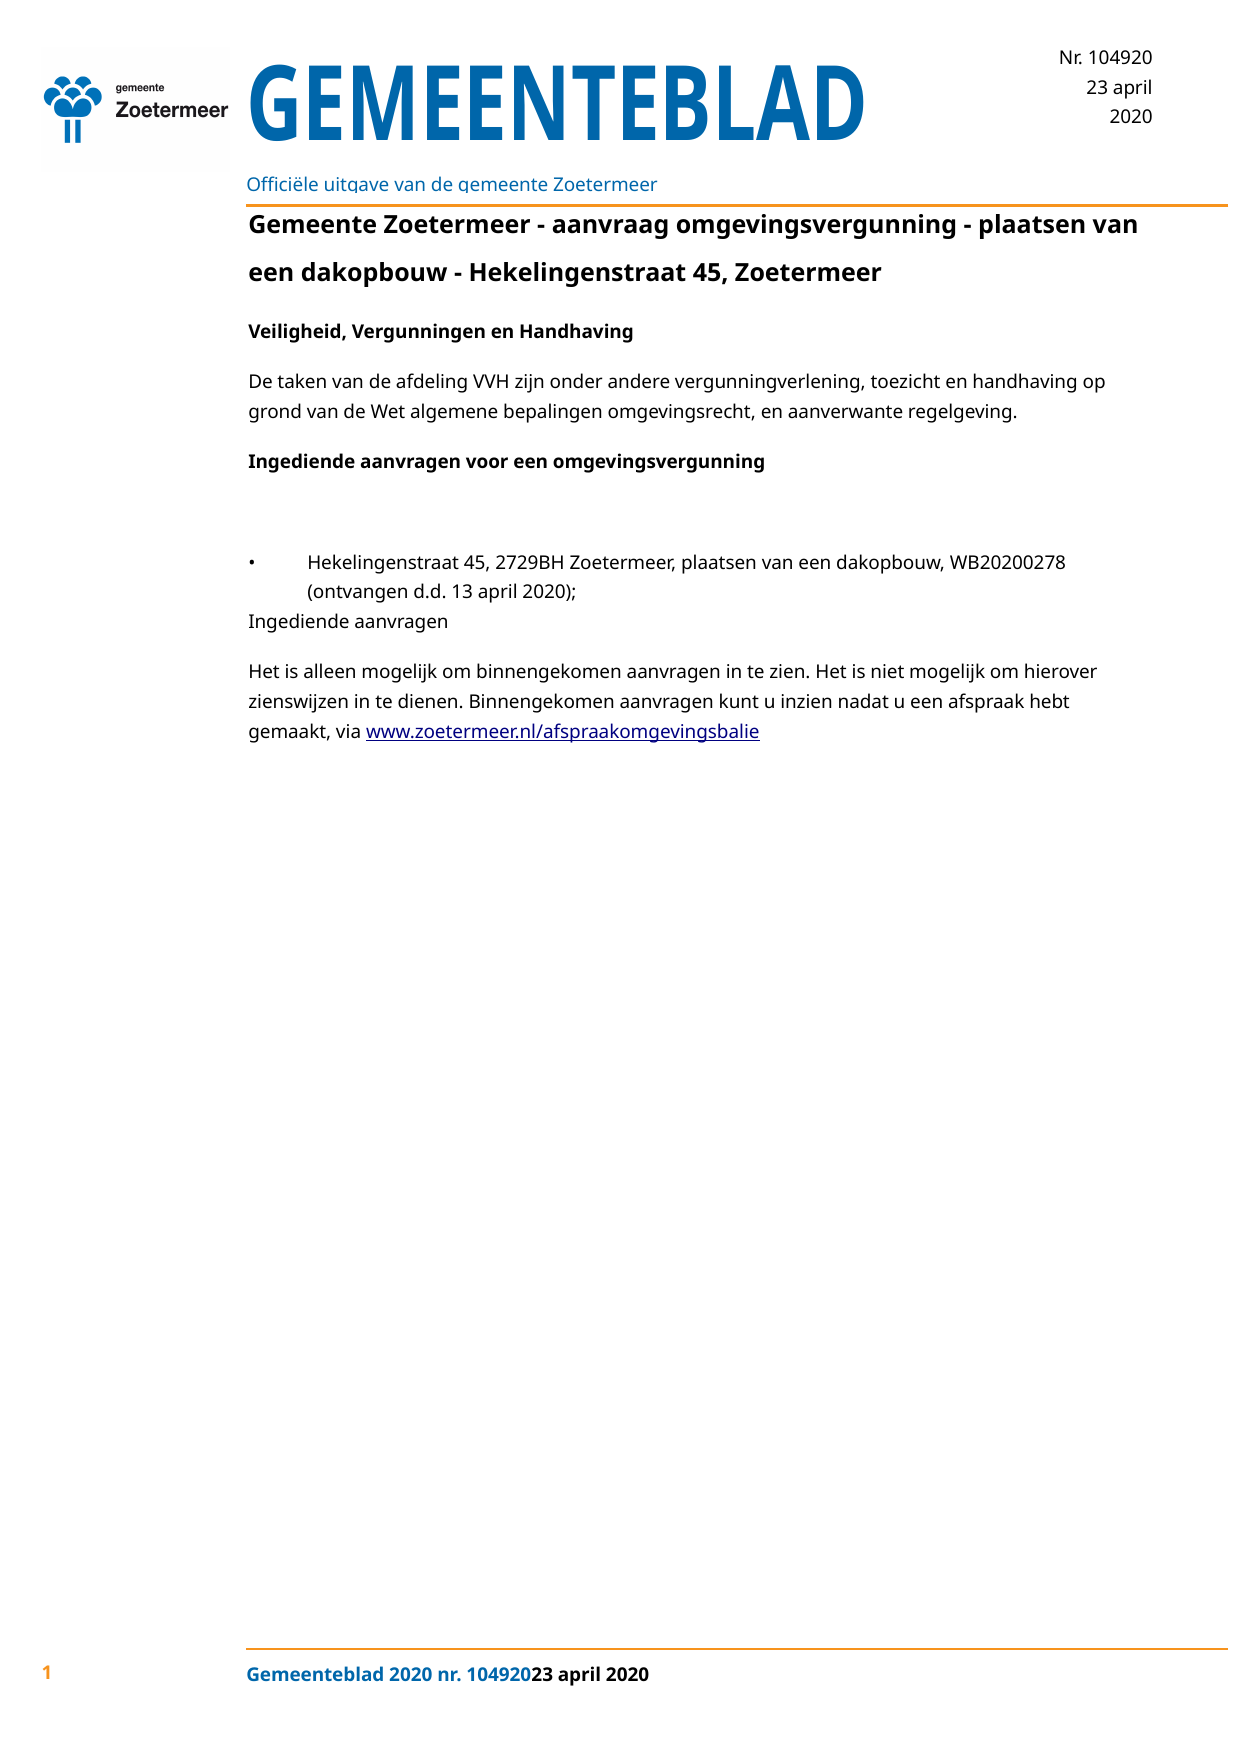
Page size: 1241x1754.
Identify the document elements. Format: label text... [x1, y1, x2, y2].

text Het is alleen mogelijk om binnengekomen aanvragen in te zien. Het is niet mogelijk om hierover zienswijzen in te dienen. Binnengekomen aanvragen kunt u inzien nadat u een afspraak hebt gemaakt, via www.zoetermeer.nl/afspraakomgevingsbalie [248, 659, 1152, 744]
text Ingediende aanvragen voor een omgevingsvergunning [248, 448, 1152, 474]
text Veiligheid, Vergunningen en Handhaving [248, 318, 1152, 344]
text Ingediende aanvragen [248, 608, 1152, 634]
text Gemeente Zoetermeer - aanvraag omgevingsvergunning - plaatsen van een dakopbouw - Hekelingenstraat 45, Zoetermeer [248, 207, 1152, 288]
picture [41, 47, 231, 172]
list Hekelingenstraat 45, 2729BH Zoetermeer, plaatsen van een dakopbouw, WB20200278 (ontvangen d.d. 13 april 2020); [248, 549, 1152, 604]
text De taken van de afdeling VVH zijn onder andere vergunningverlening, toezicht en handhaving op grond van de Wet algemene bepalingen omgevingsrecht, en aanverwante regelgeving. [248, 368, 1152, 424]
